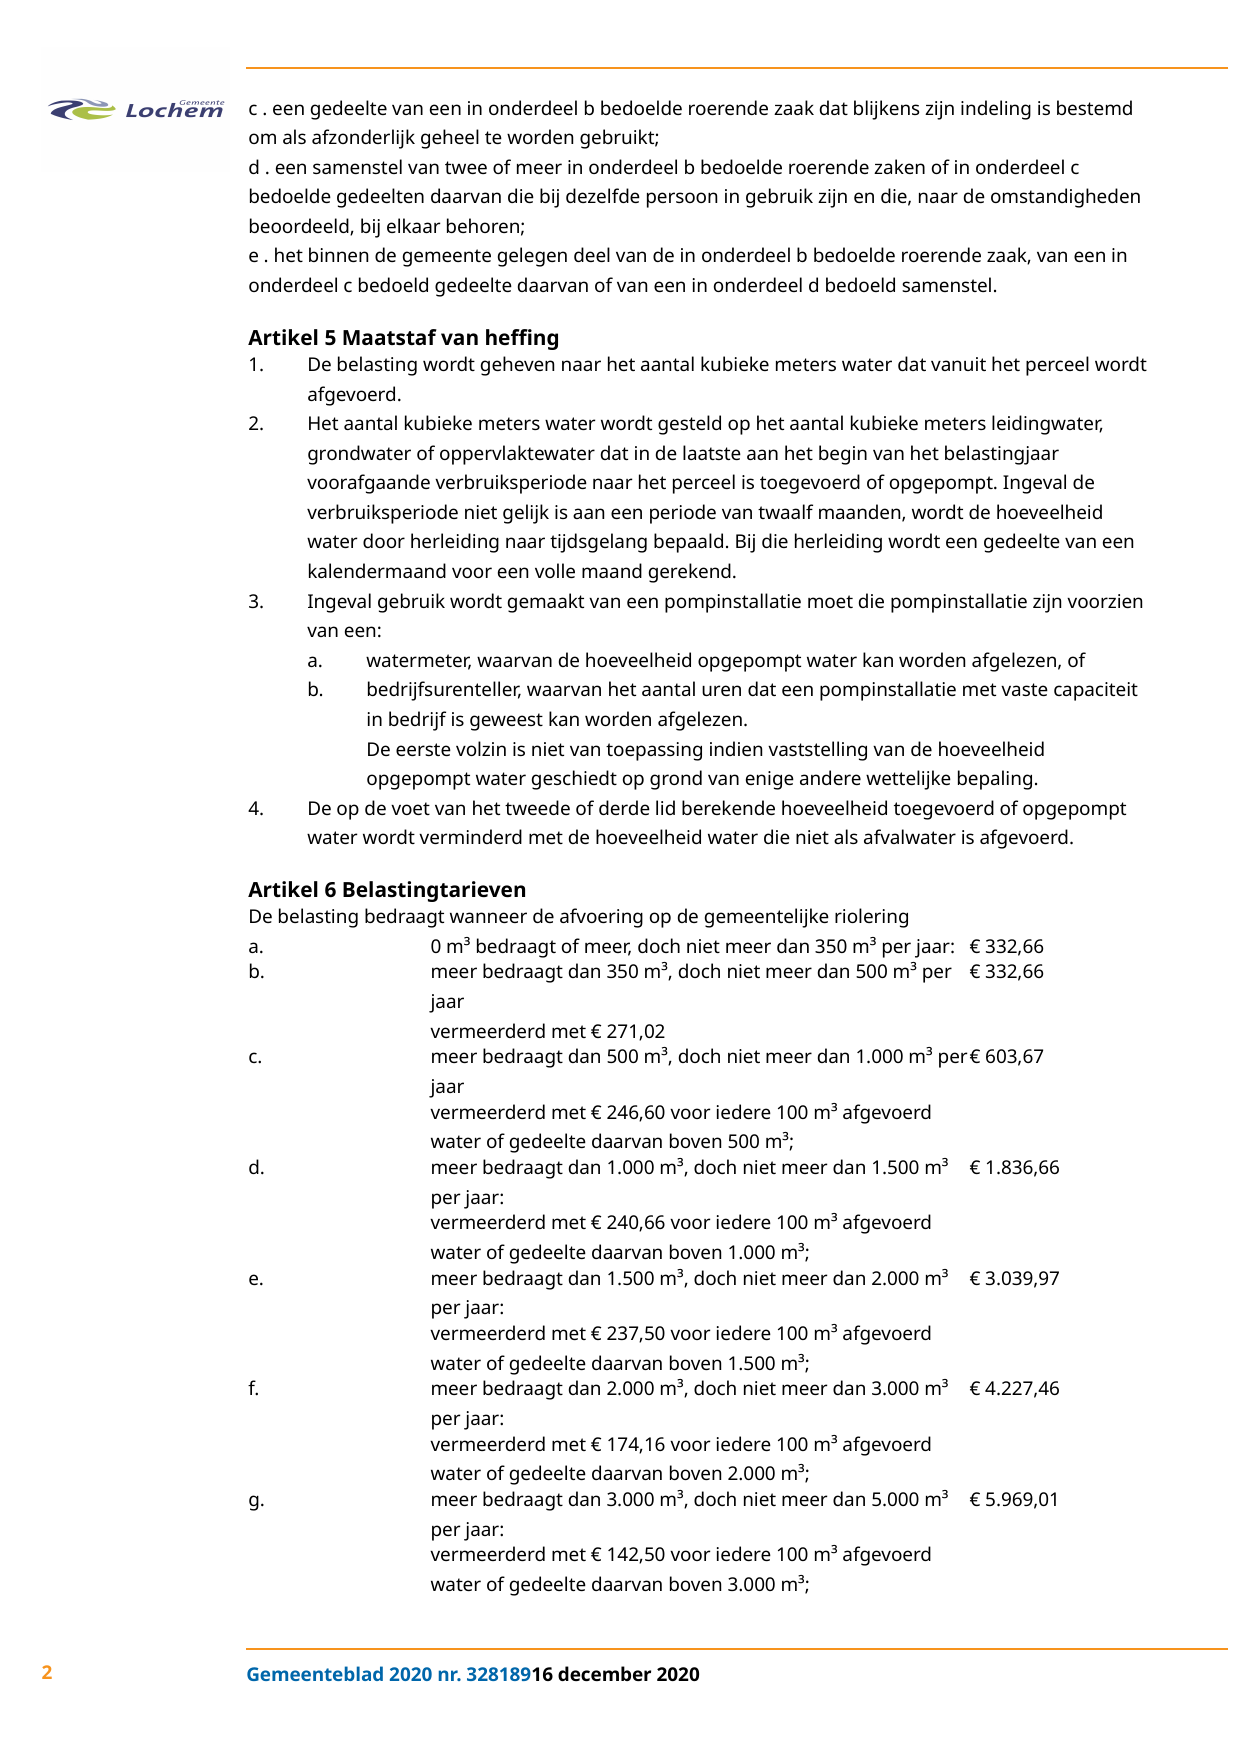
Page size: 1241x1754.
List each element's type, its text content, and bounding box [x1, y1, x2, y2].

text Artikel 5 Maatstaf van heffing [248, 323, 1152, 351]
table_cell meer bedraagt dan 500 m³, doch niet meer dan 1.000 m³ per jaar [430, 1044, 969, 1099]
table_header a. [248, 933, 430, 959]
text De belasting bedraagt wanneer de afvoering op de gemeentelijke riolering [248, 903, 1152, 929]
list bedrijfsurenteller, waarvan het aantal uren dat een pompinstallatie met vaste capaciteit in bedrijf is geweest kan worden afgelezen. [307, 677, 1152, 732]
table_cell € 603,67 [969, 1044, 1152, 1099]
table_cell [969, 1210, 1152, 1265]
list Het aantal kubieke meters water wordt gesteld op het aantal kubieke meters leidingwater, grondwater of oppervlaktewater dat in de laatste aan het begin van het belastingjaar voorafgaande verbruiksperiode naar het perceel is toegevoerd of opgepompt. Ingeval de verbruiksperiode niet gelijk is aan een periode van twaalf maanden, wordt de hoeveelheid water door herleiding naar tijdsgelang bepaald. Bij die herleiding wordt een gedeelte van een kalendermaand voor een volle maand gerekend. [248, 410, 1152, 584]
table_cell vermeerderd met € 240,66 voor iedere 100 m³ afgevoerd water of gedeelte daarvan boven 1.000 m³; [430, 1210, 969, 1265]
table_cell € 1.836,66 [969, 1154, 1152, 1209]
table_cell vermeerderd met € 142,50 voor iedere 100 m³ afgevoerd water of gedeelte daarvan boven 3.000 m³; [430, 1541, 969, 1597]
table_cell [248, 1099, 430, 1154]
list De op de voet van het tweede of derde lid berekende hoeveelheid toegevoerd of opgepompt water wordt verminderd met de hoeveelheid water die niet als afvalwater is afgevoerd. [248, 795, 1152, 850]
table_cell b. [248, 959, 430, 1044]
table_cell € 332,66 [969, 959, 1152, 1044]
list De eerste volzin is niet van toepassing indien vaststelling van de hoeveelheid opgepompt water geschiedt op grond van enige andere wettelijke bepaling. [307, 736, 1152, 791]
table_cell c. [248, 1044, 430, 1099]
text e . het binnen de gemeente gelegen deel van de in onderdeel b bedoelde roerende zaak, van een in onderdeel c bedoeld gedeelte daarvan of van een in onderdeel d bedoeld samenstel. [248, 243, 1152, 298]
table_cell € 3.039,97 [969, 1265, 1152, 1320]
table_cell € 4.227,46 [969, 1376, 1152, 1431]
table_header € 332,66 [969, 933, 1152, 959]
table_cell [248, 1431, 430, 1486]
table_cell [248, 1541, 430, 1597]
picture [41, 47, 231, 172]
table_cell [248, 1320, 430, 1376]
table_header 0 m³ bedraagt of meer, doch niet meer dan 350 m³ per jaar: [430, 933, 969, 959]
table_cell meer bedraagt dan 1.500 m³, doch niet meer dan 2.000 m³ per jaar: [430, 1265, 969, 1320]
table_cell f. [248, 1376, 430, 1431]
table_cell meer bedraagt dan 1.000 m³, doch niet meer dan 1.500 m³ per jaar: [430, 1154, 969, 1209]
table_cell [969, 1320, 1152, 1376]
table_cell vermeerderd met € 246,60 voor iedere 100 m³ afgevoerd water of gedeelte daarvan boven 500 m³; [430, 1099, 969, 1154]
table_cell [248, 1210, 430, 1265]
table_cell g. [248, 1486, 430, 1541]
table_cell € 5.969,01 [969, 1486, 1152, 1541]
table_cell [969, 1099, 1152, 1154]
table_cell [969, 1541, 1152, 1597]
table_cell vermeerderd met € 174,16 voor iedere 100 m³ afgevoerd water of gedeelte daarvan boven 2.000 m³; [430, 1431, 969, 1486]
list watermeter, waarvan de hoeveelheid opgepompt water kan worden afgelezen, of [307, 647, 1152, 673]
table_cell meer bedraagt dan 2.000 m³, doch niet meer dan 3.000 m³ per jaar: [430, 1376, 969, 1431]
table_cell meer bedraagt dan 350 m³, doch niet meer dan 500 m³ per jaar vermeerderd met € 271,02 [430, 959, 969, 1044]
text d . een samenstel van twee of meer in onderdeel b bedoelde roerende zaken of in onderdeel c bedoelde gedeelten daarvan die bij dezelfde persoon in gebruik zijn en die, naar de omstandigheden beoordeeld, bij elkaar behoren; [248, 154, 1152, 239]
text c . een gedeelte van een in onderdeel b bedoelde roerende zaak dat blijkens zijn indeling is bestemd om als afzonderlijk geheel te worden gebruikt; [248, 95, 1152, 150]
table_cell vermeerderd met € 237,50 voor iedere 100 m³ afgevoerd water of gedeelte daarvan boven 1.500 m³; [430, 1320, 969, 1376]
list Ingeval gebruik wordt gemaakt van een pompinstallatie moet die pompinstallatie zijn voorzien van een: [248, 588, 1152, 643]
table_cell e. [248, 1265, 430, 1320]
table_cell [969, 1431, 1152, 1486]
list De belasting wordt geheven naar het aantal kubieke meters water dat vanuit het perceel wordt afgevoerd. [248, 351, 1152, 406]
table_cell d. [248, 1154, 430, 1209]
table_cell meer bedraagt dan 3.000 m³, doch niet meer dan 5.000 m³ per jaar: [430, 1486, 969, 1541]
text Artikel 6 Belastingtarieven [248, 875, 1152, 903]
